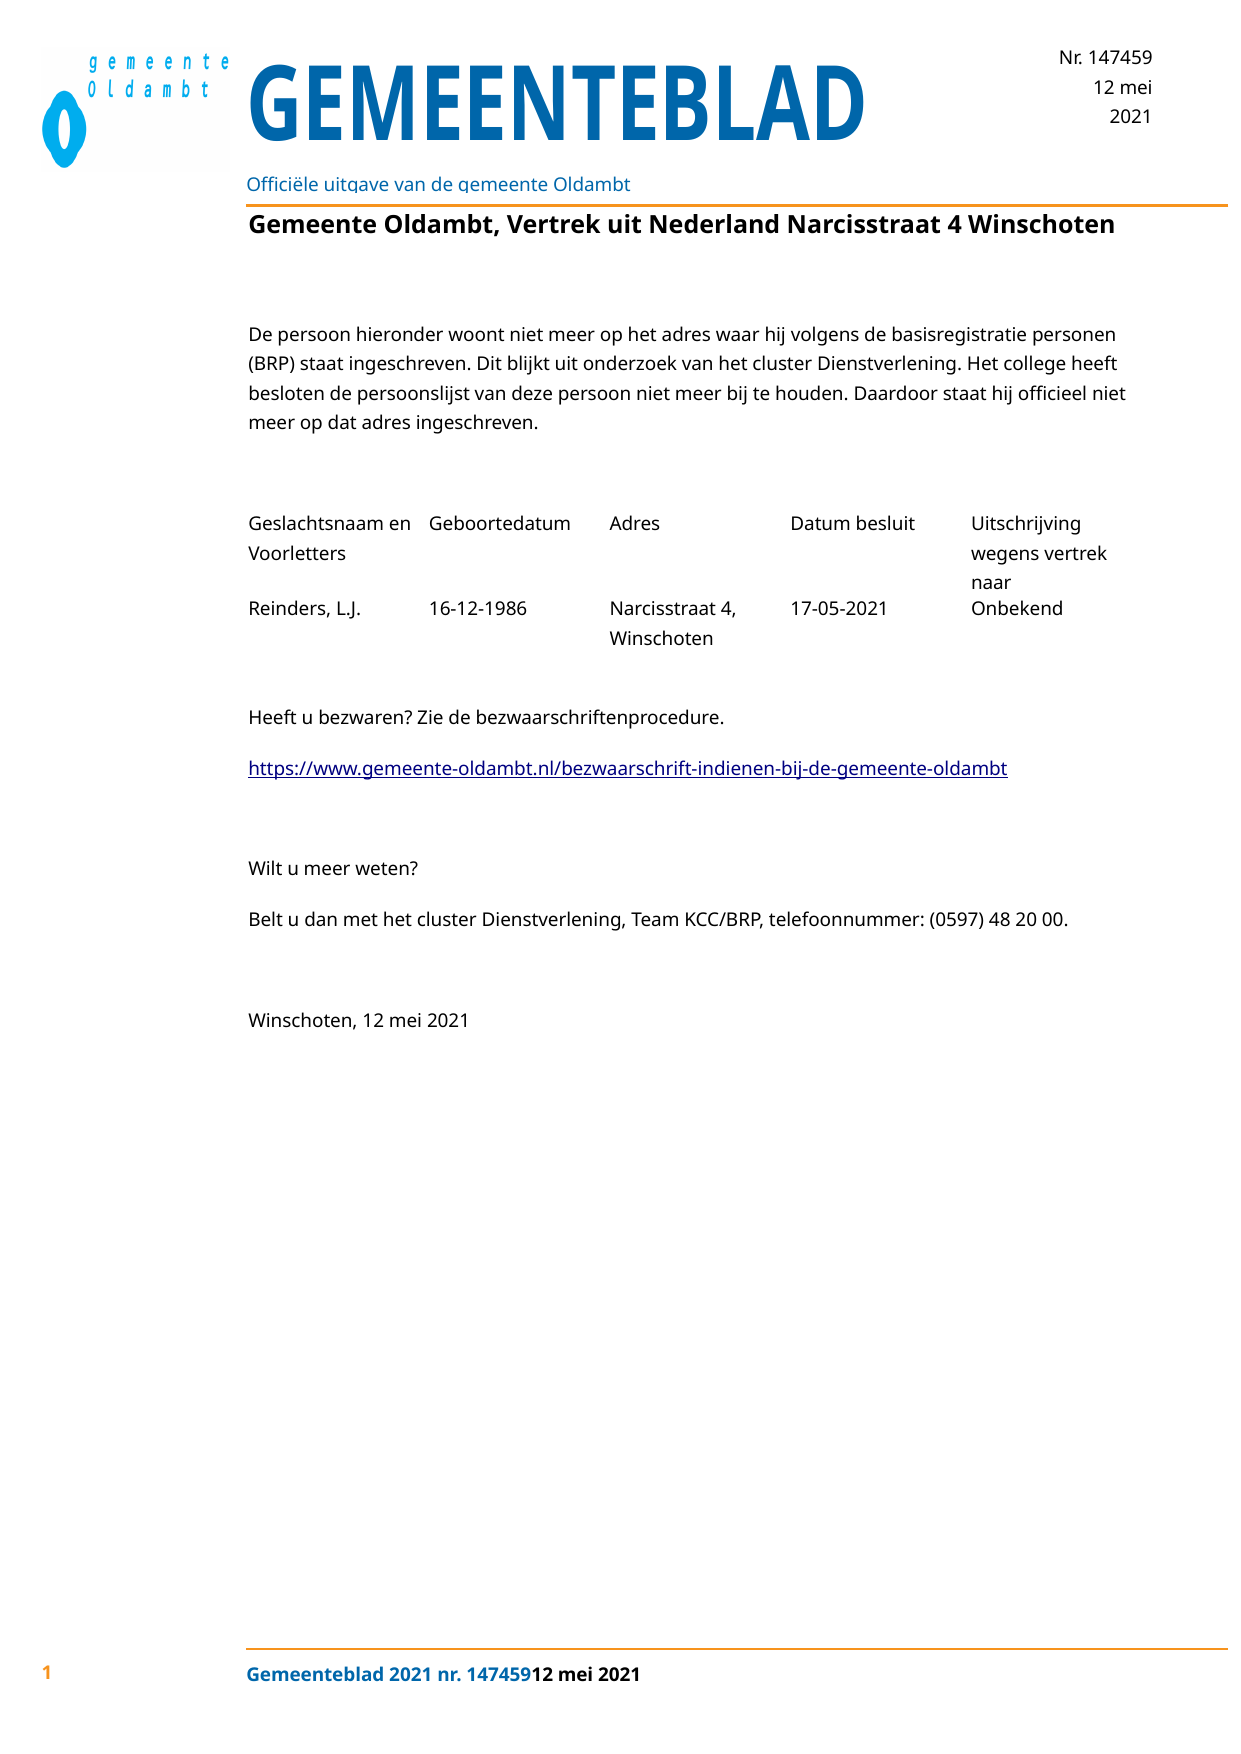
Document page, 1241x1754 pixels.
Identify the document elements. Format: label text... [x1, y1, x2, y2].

table_header Uitschrijving wegens vertrek naar [971, 510, 1152, 595]
text https://www.gemeente-oldambt.nl/bezwaarschrift-indienen-bij-de-gemeente-oldambt [248, 755, 1152, 780]
table_cell Narcisstraat 4, Winschoten [609, 595, 790, 651]
table_cell Onbekend [971, 595, 1152, 651]
text Wilt u meer weten? [248, 856, 1152, 881]
table_cell 16-12-1986 [429, 595, 609, 651]
table_header Geboortedatum [429, 510, 609, 595]
text Belt u dan met het cluster Dienstverlening, Team KCC/BRP, telefoonnummer: (0597) 48 20 00. [248, 906, 1152, 932]
text Gemeente Oldambt, Vertrek uit Nederland Narcisstraat 4 Winschoten [248, 207, 1152, 241]
text Heeft u bezwaren? Zie de bezwaarschriftenprocedure. [248, 704, 1152, 730]
table_header Geslachtsnaam en Voorletters [248, 510, 429, 595]
text De persoon hieronder woont niet meer op het adres waar hij volgens de basisregistratie personen (BRP) staat ingeschreven. Dit blijkt uit onderzoek van het cluster Dienstverlening. Het college heeft besloten de persoonslijst van deze persoon niet meer bij te houden. Daardoor staat hij officieel niet meer op dat adres ingeschreven. [248, 321, 1152, 435]
text Winschoten, 12 mei 2021 [248, 1007, 1152, 1032]
table_header Datum besluit [790, 510, 971, 595]
table_cell 17-05-2021 [790, 595, 971, 651]
picture [41, 47, 231, 172]
table_cell Reinders, L.J. [248, 595, 429, 651]
table_header Adres [609, 510, 790, 595]
